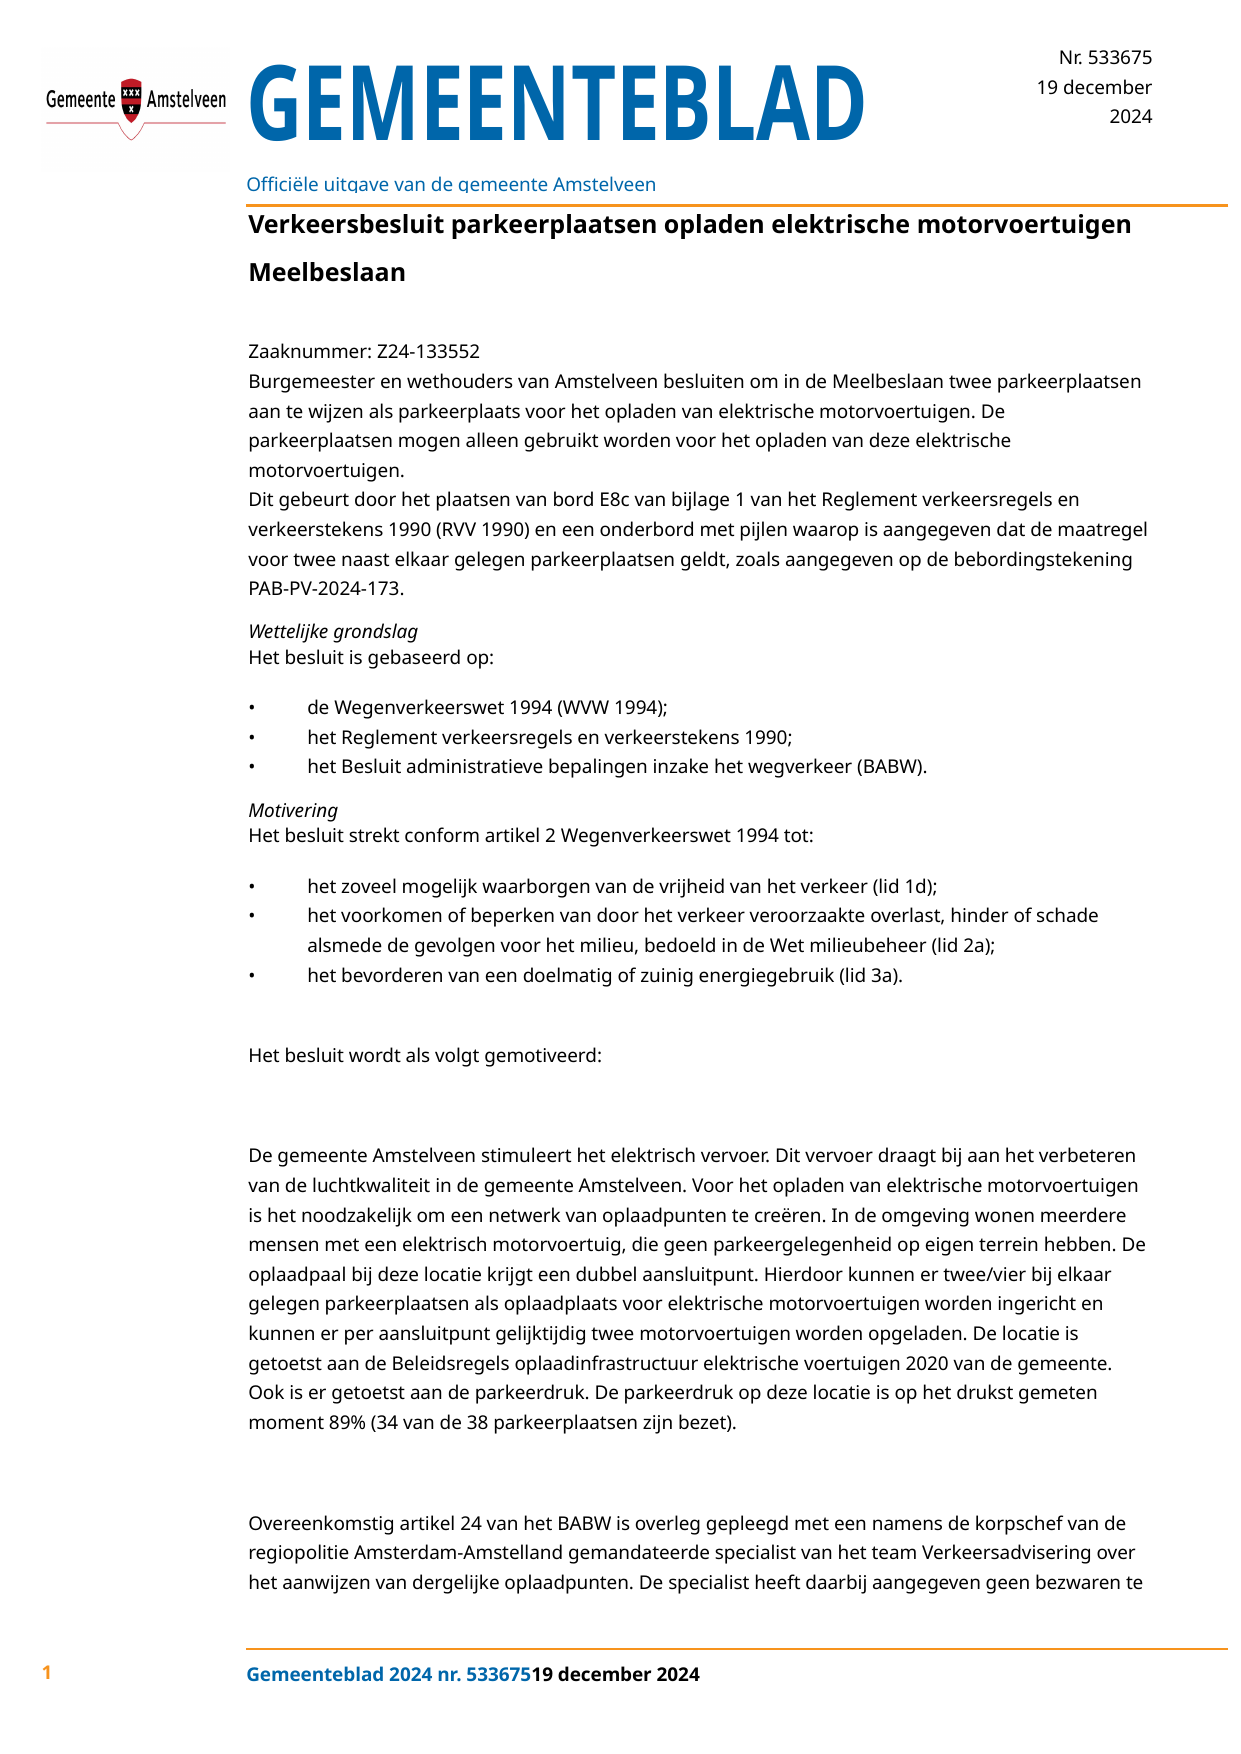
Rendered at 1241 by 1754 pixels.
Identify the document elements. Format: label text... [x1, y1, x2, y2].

list de Wegenverkeerswet 1994 (WVW 1994); [248, 694, 1152, 720]
text Overeenkomstig artikel 24 van het BABW is overleg gepleegd met een namens de korpschef van de regiopolitie Amsterdam-Amstelland gemandateerde specialist van het team Verkeersadvisering over het aanwijzen van dergelijke oplaadpunten. De specialist heeft daarbij aangegeven geen bezwaren te [248, 1510, 1152, 1594]
picture [41, 47, 231, 172]
text Het besluit strekt conform artikel 2 Wegenverkeerswet 1994 tot: [248, 823, 1152, 848]
text Burgemeester en wethouders van Amstelveen besluiten om in de Meelbeslaan twee parkeerplaatsen aan te wijzen als parkeerplaats voor het opladen van elektrische motorvoertuigen. De parkeerplaatsen mogen alleen gebruikt worden voor het opladen van deze elektrische motorvoertuigen. [248, 368, 1152, 483]
list het zoveel mogelijk waarborgen van de vrijheid van het verkeer (lid 1d); [248, 873, 1152, 899]
text Verkeersbesluit parkeerplaatsen opladen elektrische motorvoertuigen Meelbeslaan [248, 207, 1152, 288]
text Het besluit wordt als volgt gemotiveerd: [248, 1042, 1152, 1067]
list het Besluit administratieve bepalingen inzake het wegverkeer (BABW). [248, 754, 1152, 779]
list het Reglement verkeersregels en verkeerstekens 1990; [248, 724, 1152, 750]
text Dit gebeurt door het plaatsen van bord E8c van bijlage 1 van het Reglement verkeersregels en verkeerstekens 1990 (RVV 1990) en een onderbord met pijlen waarop is aangegeven dat de maatregel voor twee naast elkaar gelegen parkeerplaatsen geldt, zoals aangegeven op de bebordingstekening PAB-PV-2024-173. [248, 487, 1152, 601]
text Het besluit is gebaseerd op: [248, 644, 1152, 670]
list het voorkomen of beperken van door het verkeer veroorzaakte overlast, hinder of schade alsmede de gevolgen voor het milieu, bedoeld in de Wet milieubeheer (lid 2a); [248, 903, 1152, 958]
list het bevorderen van een doelmatig of zuinig energiegebruik (lid 3a). [248, 962, 1152, 987]
text Motivering [248, 797, 1152, 823]
text Wettelijke grondslag [248, 618, 1152, 644]
text De gemeente Amstelveen stimuleert het elektrisch vervoer. Dit vervoer draagt bij aan het verbeteren van de luchtkwaliteit in de gemeente Amstelveen. Voor het opladen van elektrische motorvoertuigen is het noodzakelijk om een netwerk van oplaadpunten te creëren. In de omgeving wonen meerdere mensen met een elektrisch motorvoertuig, die geen parkeergelegenheid op eigen terrein hebben. De oplaadpaal bij deze locatie krijgt een dubbel aansluitpunt. Hierdoor kunnen er twee/vier bij elkaar gelegen parkeerplaatsen als oplaadplaats voor elektrische motorvoertuigen worden ingericht en kunnen er per aansluitpunt gelijktijdig twee motorvoertuigen worden opgeladen. De locatie is getoetst aan de Beleidsregels oplaadinfrastructuur elektrische voertuigen 2020 van de gemeente. Ook is er getoetst aan de parkeerdruk. De parkeerdruk op deze locatie is op het drukst gemeten moment 89% (34 van de 38 parkeerplaatsen zijn bezet). [248, 1143, 1152, 1434]
text Zaaknummer: Z24-133552 [248, 339, 1152, 364]
